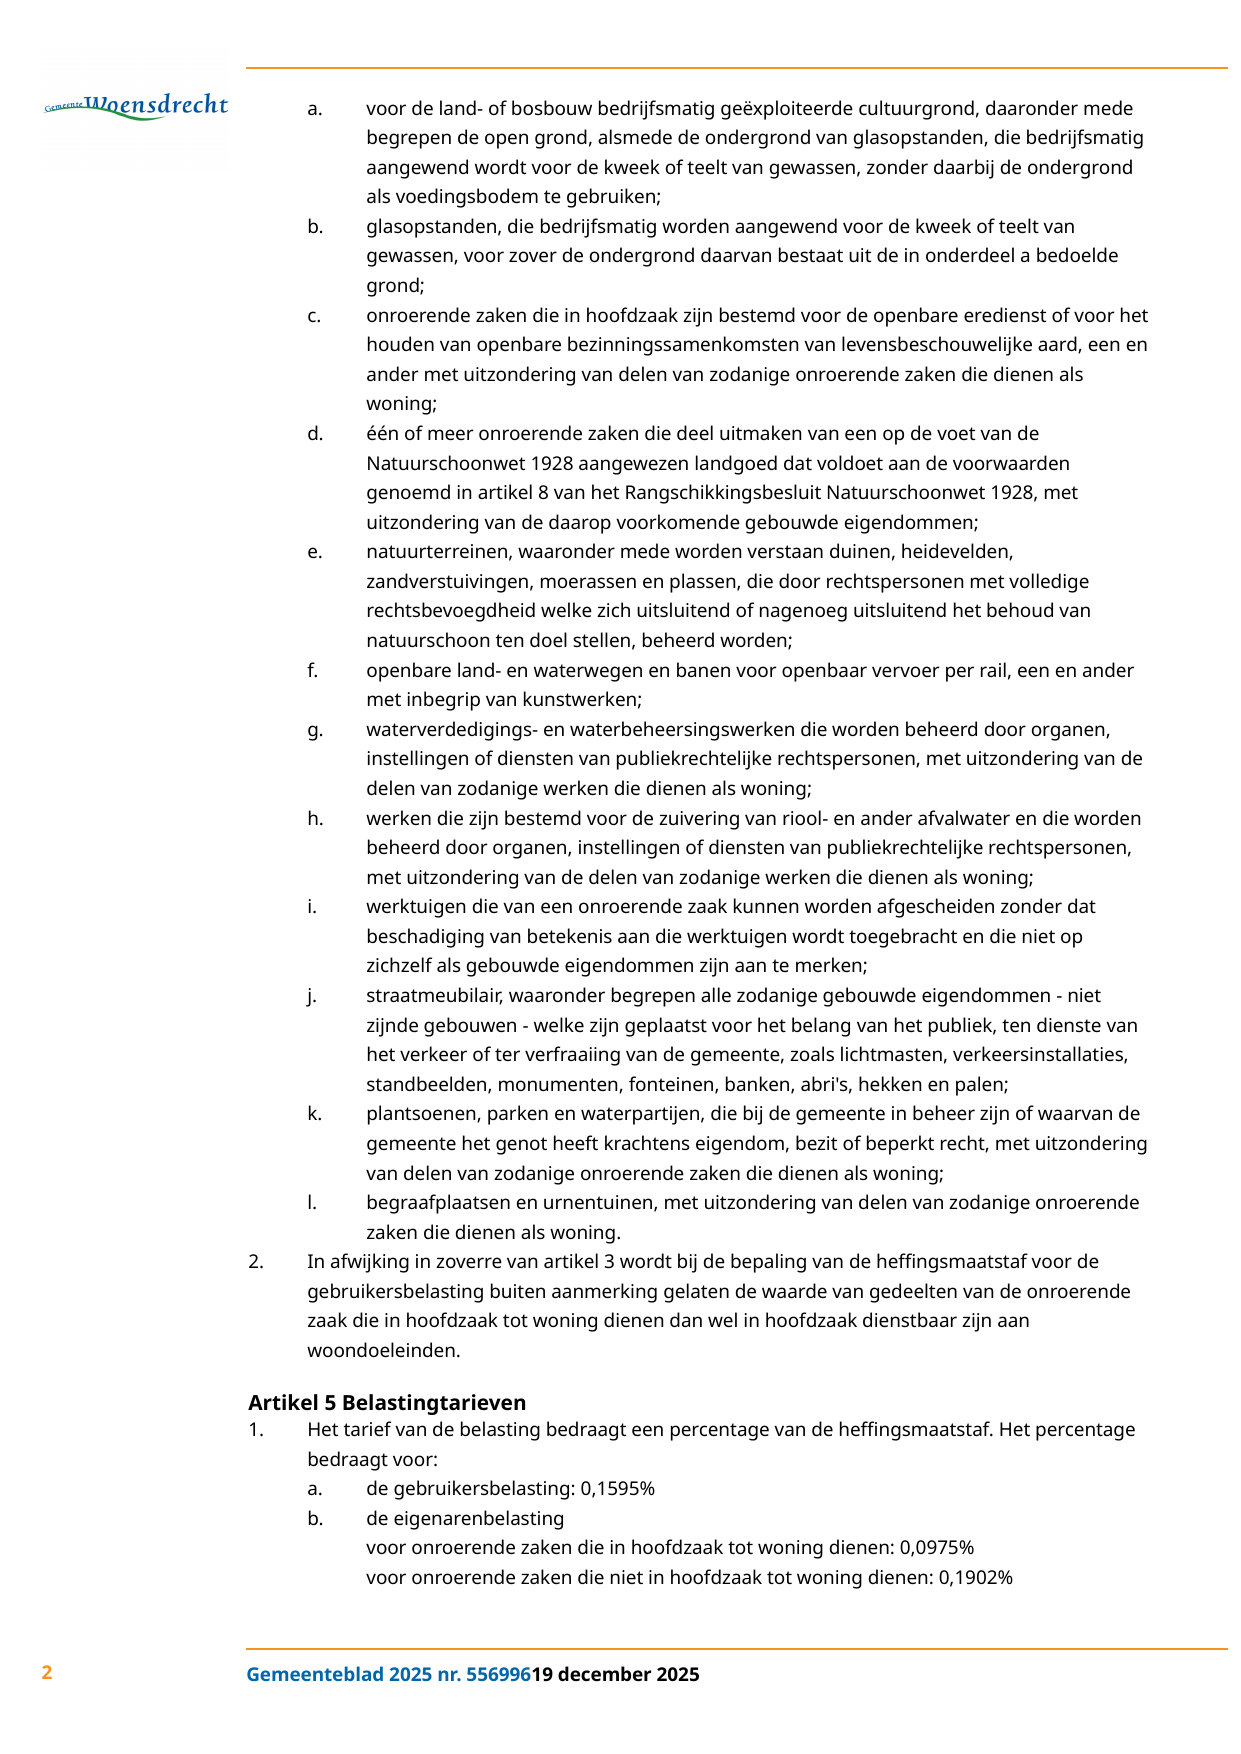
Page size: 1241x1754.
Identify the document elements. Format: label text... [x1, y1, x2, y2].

list Het tarief van de belasting bedraagt een percentage van de heffingsmaatstaf. Het percentage bedraagt voor: [248, 1416, 1152, 1471]
list In afwijking in zoverre van artikel 3 wordt bij de bepaling van de heffingsmaatstaf voor de gebruikersbelasting buiten aanmerking gelaten de waarde van gedeelten van de onroerende zaak die in hoofdzaak tot woning dienen dan wel in hoofdzaak dienstbaar zijn aan woondoeleinden. [248, 1248, 1152, 1363]
picture [41, 47, 231, 172]
list voor onroerende zaken die in hoofdzaak tot woning dienen: 0,0975% [307, 1534, 1152, 1560]
list de eigenarenbelasting [307, 1505, 1152, 1531]
list begraafplaatsen en urnentuinen, met uitzondering van delen van zodanige onroerende zaken die dienen als woning. [307, 1189, 1152, 1245]
list de gebruikersbelasting: 0,1595% [307, 1475, 1152, 1501]
list één of meer onroerende zaken die deel uitmaken van een op de voet van de Natuurschoonwet 1928 aangewezen landgoed dat voldoet aan de voorwaarden genoemd in artikel 8 van het Rangschikkingsbesluit Natuurschoonwet 1928, met uitzondering van de daarop voorkomende gebouwde eigendommen; [307, 420, 1152, 535]
list plantsoenen, parken en waterpartijen, die bij de gemeente in beheer zijn of waarvan de gemeente het genot heeft krachtens eigendom, bezit of beperkt recht, met uitzondering van delen van zodanige onroerende zaken die dienen als woning; [307, 1101, 1152, 1186]
list waterverdedigings- en waterbeheersingswerken die worden beheerd door organen, instellingen of diensten van publiekrechtelijke rechtspersonen, met uitzondering van de delen van zodanige werken die dienen als woning; [307, 716, 1152, 801]
list voor de land- of bosbouw bedrijfsmatig geëxploiteerde cultuurgrond, daaronder mede begrepen de open grond, alsmede de ondergrond van glasopstanden, die bedrijfsmatig aangewend wordt voor de kweek of teelt van gewassen, zonder daarbij de ondergrond als voedingsbodem te gebruiken; [307, 95, 1152, 209]
list voor onroerende zaken die niet in hoofdzaak tot woning dienen: 0,1902% [307, 1564, 1152, 1590]
list natuurterreinen, waaronder mede worden verstaan duinen, heidevelden, zandverstuivingen, moerassen en plassen, die door rechtspersonen met volledige rechtsbevoegdheid welke zich uitsluitend of nagenoeg uitsluitend het behoud van natuurschoon ten doel stellen, beheerd worden; [307, 538, 1152, 653]
list onroerende zaken die in hoofdzaak zijn bestemd voor de openbare eredienst of voor het houden van openbare bezinningssamenkomsten van levensbeschouwelijke aard, een en ander met uitzondering van delen van zodanige onroerende zaken die dienen als woning; [307, 302, 1152, 416]
list werktuigen die van een onroerende zaak kunnen worden afgescheiden zonder dat beschadiging van betekenis aan die werktuigen wordt toegebracht en die niet op zichzelf als gebouwde eigendommen zijn aan te merken; [307, 893, 1152, 978]
list glasopstanden, die bedrijfsmatig worden aangewend voor de kweek of teelt van gewassen, voor zover de ondergrond daarvan bestaat uit de in onderdeel a bedoelde grond; [307, 213, 1152, 298]
list werken die zijn bestemd voor de zuivering van riool- en ander afvalwater en die worden beheerd door organen, instellingen of diensten van publiekrechtelijke rechtspersonen, met uitzondering van de delen van zodanige werken die dienen als woning; [307, 805, 1152, 890]
text Artikel 5 Belastingtarieven [248, 1388, 1152, 1416]
list openbare land- en waterwegen en banen voor openbaar vervoer per rail, een en ander met inbegrip van kunstwerken; [307, 657, 1152, 712]
list straatmeubilair, waaronder begrepen alle zodanige gebouwde eigendommen - niet zijnde gebouwen - welke zijn geplaatst voor het belang van het publiek, ten dienste van het verkeer of ter verfraaiing van de gemeente, zoals lichtmasten, verkeersinstallaties, standbeelden, monumenten, fonteinen, banken, abri's, hekken en palen; [307, 982, 1152, 1097]
